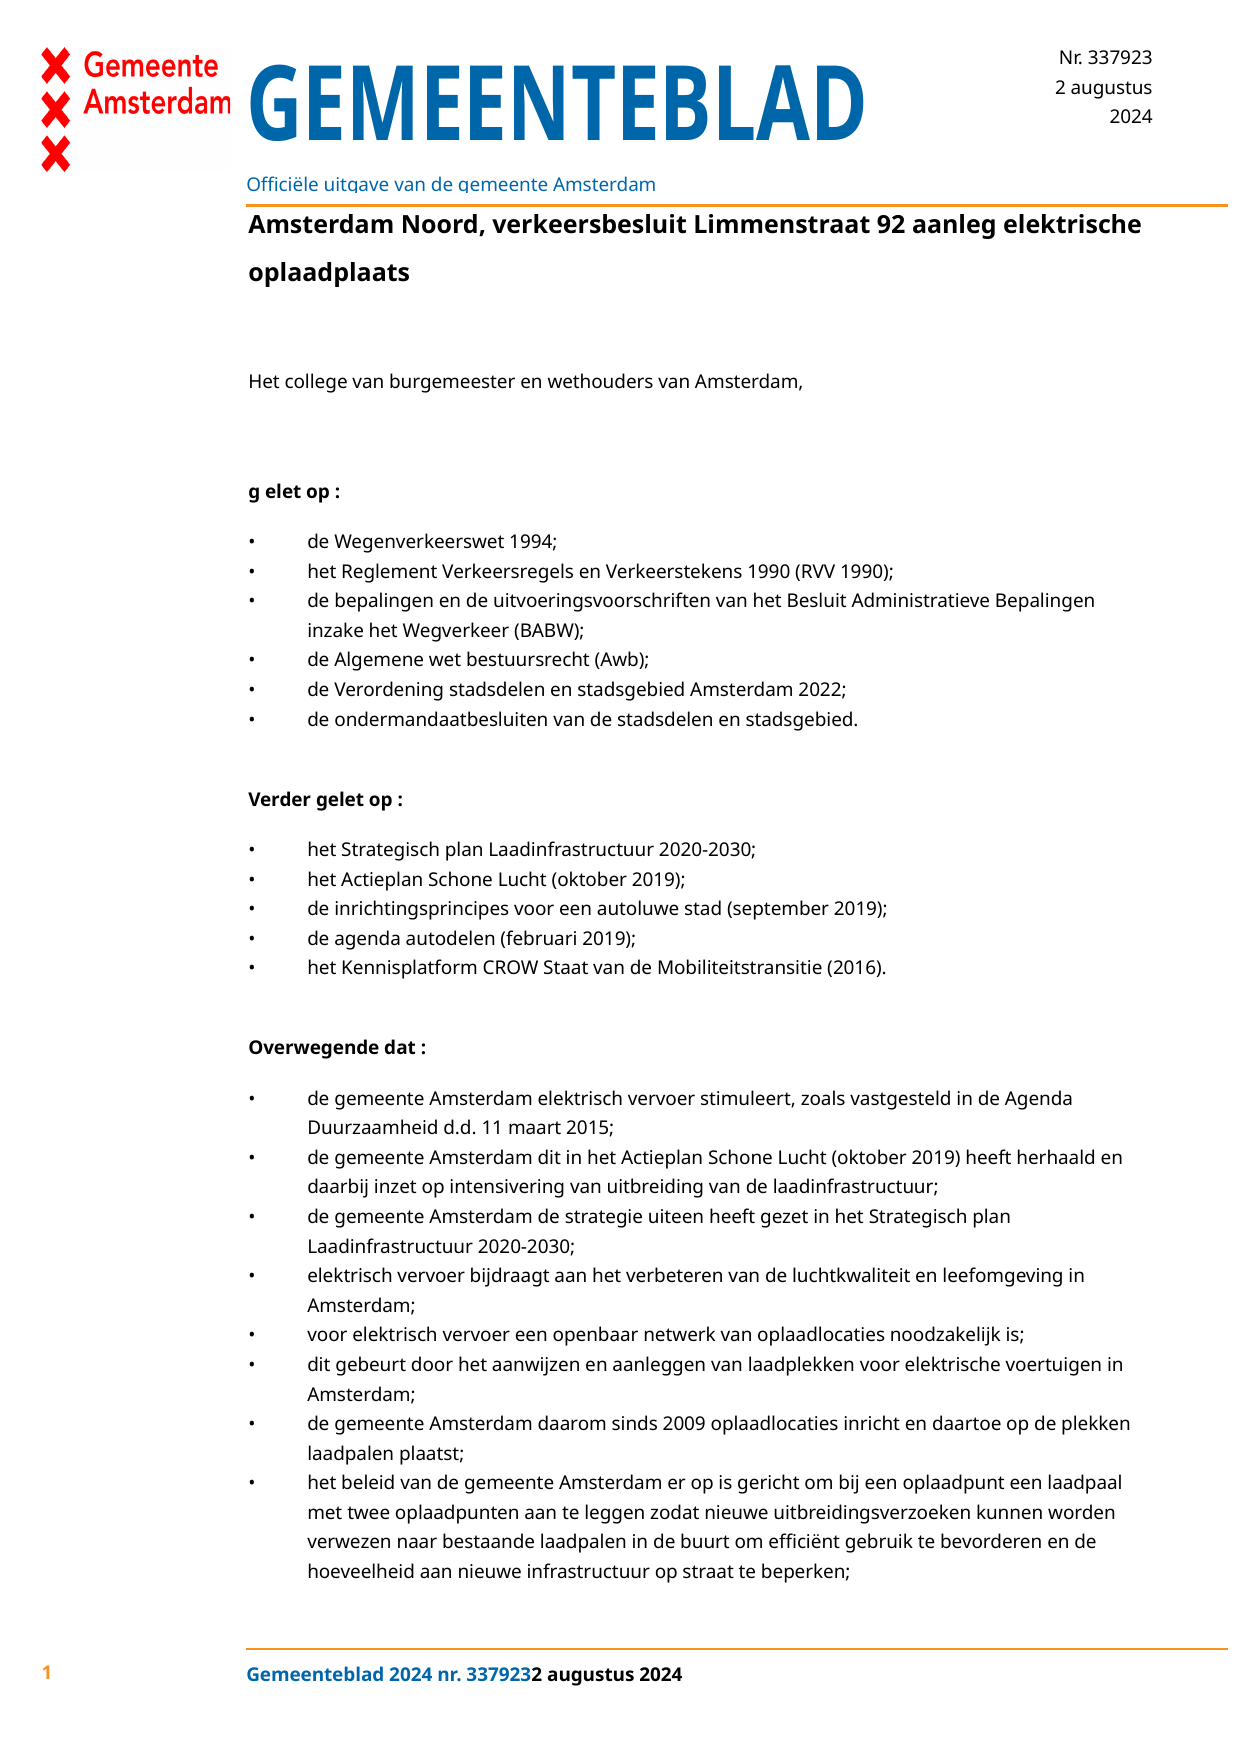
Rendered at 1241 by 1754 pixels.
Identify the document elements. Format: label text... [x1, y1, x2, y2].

text Amsterdam Noord, verkeersbesluit Limmenstraat 92 aanleg elektrische oplaadplaats [248, 207, 1152, 288]
list het Reglement Verkeersregels en Verkeerstekens 1990 (RVV 1990); [248, 558, 1152, 583]
list de Verordening stadsdelen en stadsgebied Amsterdam 2022; [248, 676, 1152, 702]
text Het college van burgemeester en wethouders van Amsterdam, [248, 368, 1152, 394]
list de bepalingen en de uitvoeringsvoorschriften van het Besluit Administratieve Bepalingen inzake het Wegverkeer (BABW); [248, 587, 1152, 643]
list de agenda autodelen (februari 2019); [248, 925, 1152, 951]
text Overwegende dat : [248, 1034, 1152, 1060]
list de gemeente Amsterdam elektrisch vervoer stimuleert, zoals vastgesteld in de Agenda Duurzaamheid d.d. 11 maart 2015; [248, 1085, 1152, 1140]
picture [41, 47, 231, 172]
list de inrichtingsprincipes voor een autoluwe stad (september 2019); [248, 895, 1152, 921]
text Verder gelet op : [248, 786, 1152, 811]
list de Wegenverkeerswet 1994; [248, 528, 1152, 554]
list de gemeente Amsterdam de strategie uiteen heeft gezet in het Strategisch plan Laadinfrastructuur 2020-2030; [248, 1203, 1152, 1258]
list de Algemene wet bestuursrecht (Awb); [248, 647, 1152, 672]
list de gemeente Amsterdam daarom sinds 2009 oplaadlocaties inricht en daartoe op de plekken laadpalen plaatst; [248, 1410, 1152, 1466]
list het Strategisch plan Laadinfrastructuur 2020-2030; [248, 836, 1152, 862]
list de gemeente Amsterdam dit in het Actieplan Schone Lucht (oktober 2019) heeft herhaald en daarbij inzet op intensivering van uitbreiding van de laadinfrastructuur; [248, 1144, 1152, 1199]
list de ondermandaatbesluiten van de stadsdelen en stadsgebied. [248, 706, 1152, 731]
list elektrisch vervoer bijdraagt aan het verbeteren van de luchtkwaliteit en leefomgeving in Amsterdam; [248, 1262, 1152, 1318]
list voor elektrisch vervoer een openbaar netwerk van oplaadlocaties noodzakelijk is; [248, 1322, 1152, 1347]
text g elet op : [248, 478, 1152, 503]
list dit gebeurt door het aanwijzen en aanleggen van laadplekken voor elektrische voertuigen in Amsterdam; [248, 1351, 1152, 1406]
list het beleid van de gemeente Amsterdam er op is gericht om bij een oplaadpunt een laadpaal met twee oplaadpunten aan te leggen zodat nieuwe uitbreidingsverzoeken kunnen worden verwezen naar bestaande laadpalen in de buurt om efficiënt gebruik te bevorderen en de hoeveelheid aan nieuwe infrastructuur op straat te beperken; [248, 1469, 1152, 1584]
list het Actieplan Schone Lucht (oktober 2019); [248, 866, 1152, 891]
list het Kennisplatform CROW Staat van de Mobiliteitstransitie (2016). [248, 954, 1152, 980]
